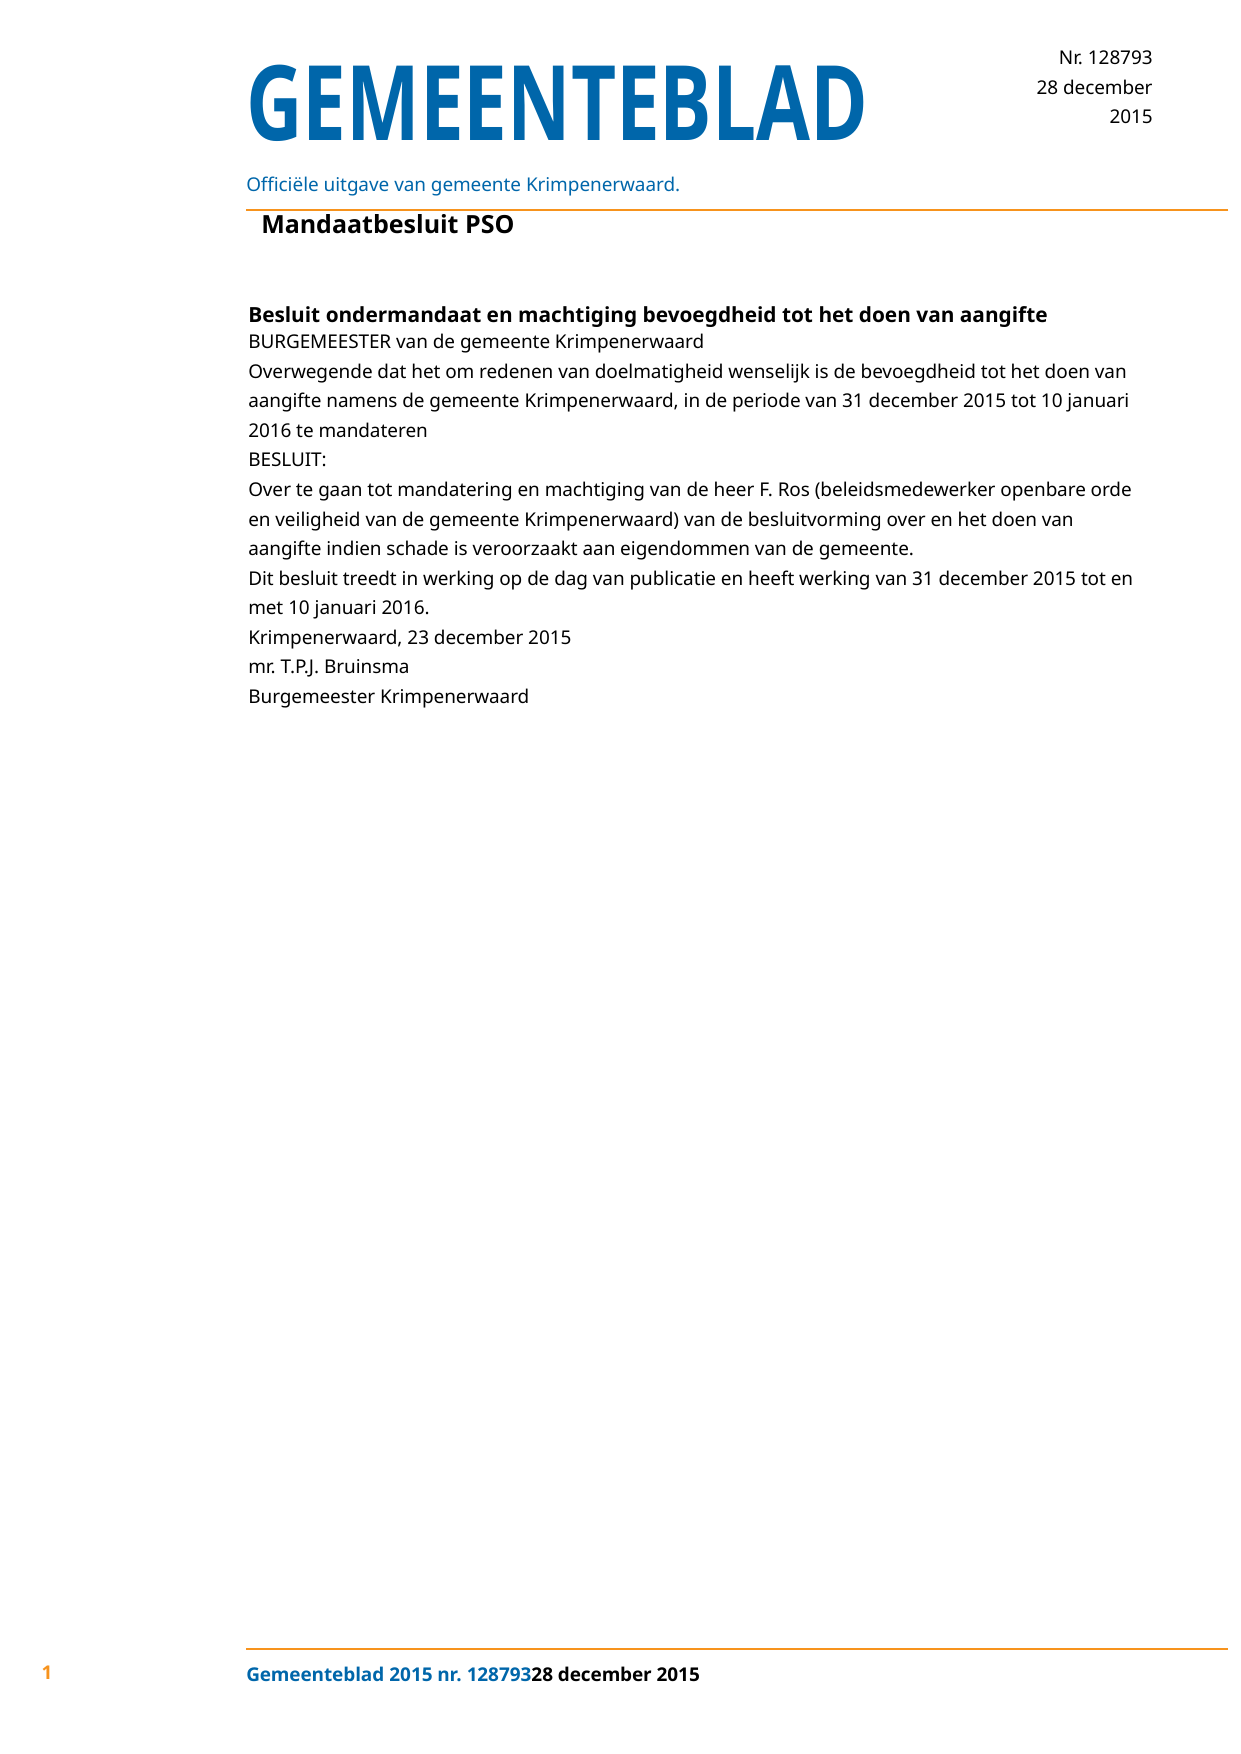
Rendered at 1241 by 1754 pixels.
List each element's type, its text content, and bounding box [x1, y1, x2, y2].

text Overwegende dat het om redenen van doelmatigheid wenselijk is de bevoegdheid tot het doen van aangifte namens de gemeente Krimpenerwaard, in de periode van 31 december 2015 tot 10 januari 2016 te mandateren [248, 358, 1152, 443]
text BESLUIT: [248, 447, 1152, 472]
text mr. T.P.J. Bruinsma [248, 654, 1152, 679]
picture [41, 47, 231, 172]
text Over te gaan tot mandatering en machtiging van de heer F. Ros (beleidsmedewerker openbare orde en veiligheid van de gemeente Krimpenerwaard) van de besluitvorming over en het doen van aangifte indien schade is veroorzaakt aan eigendommen van de gemeente. [248, 476, 1152, 561]
text BURGEMEESTER van de gemeente Krimpenerwaard [248, 328, 1152, 354]
text Dit besluit treedt in werking op de dag van publicatie en heeft werking van 31 december 2015 tot en met 10 januari 2016. [248, 565, 1152, 620]
text Krimpenerwaard, 23 december 2015 [248, 624, 1152, 650]
text Burgemeester Krimpenerwaard [248, 683, 1152, 709]
text Besluit ondermandaat en machtiging bevoegdheid tot het doen van aangifte [248, 300, 1152, 328]
text Mandaatbesluit PSO [248, 211, 1152, 241]
